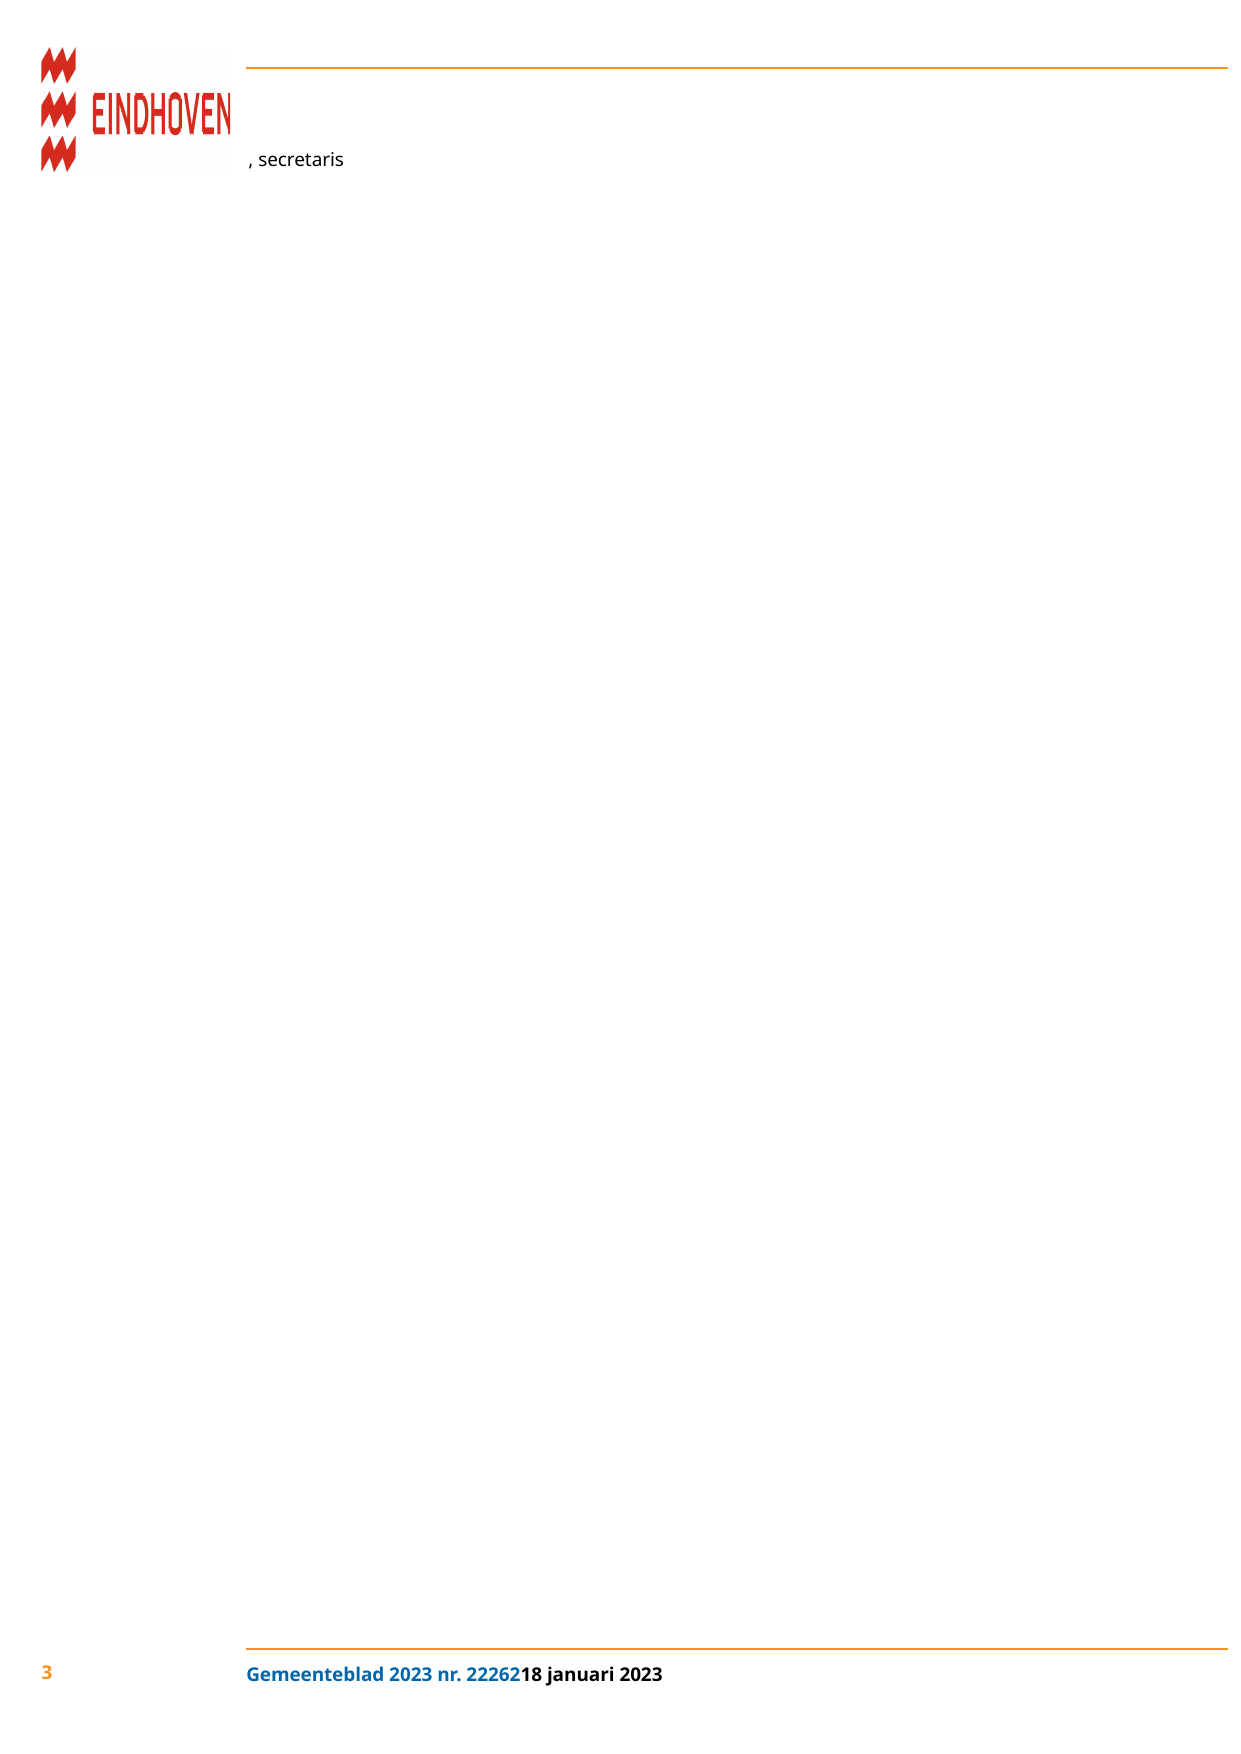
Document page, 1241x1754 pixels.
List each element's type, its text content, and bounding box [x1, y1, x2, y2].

picture [41, 47, 231, 172]
text , secretaris [248, 146, 1152, 172]
